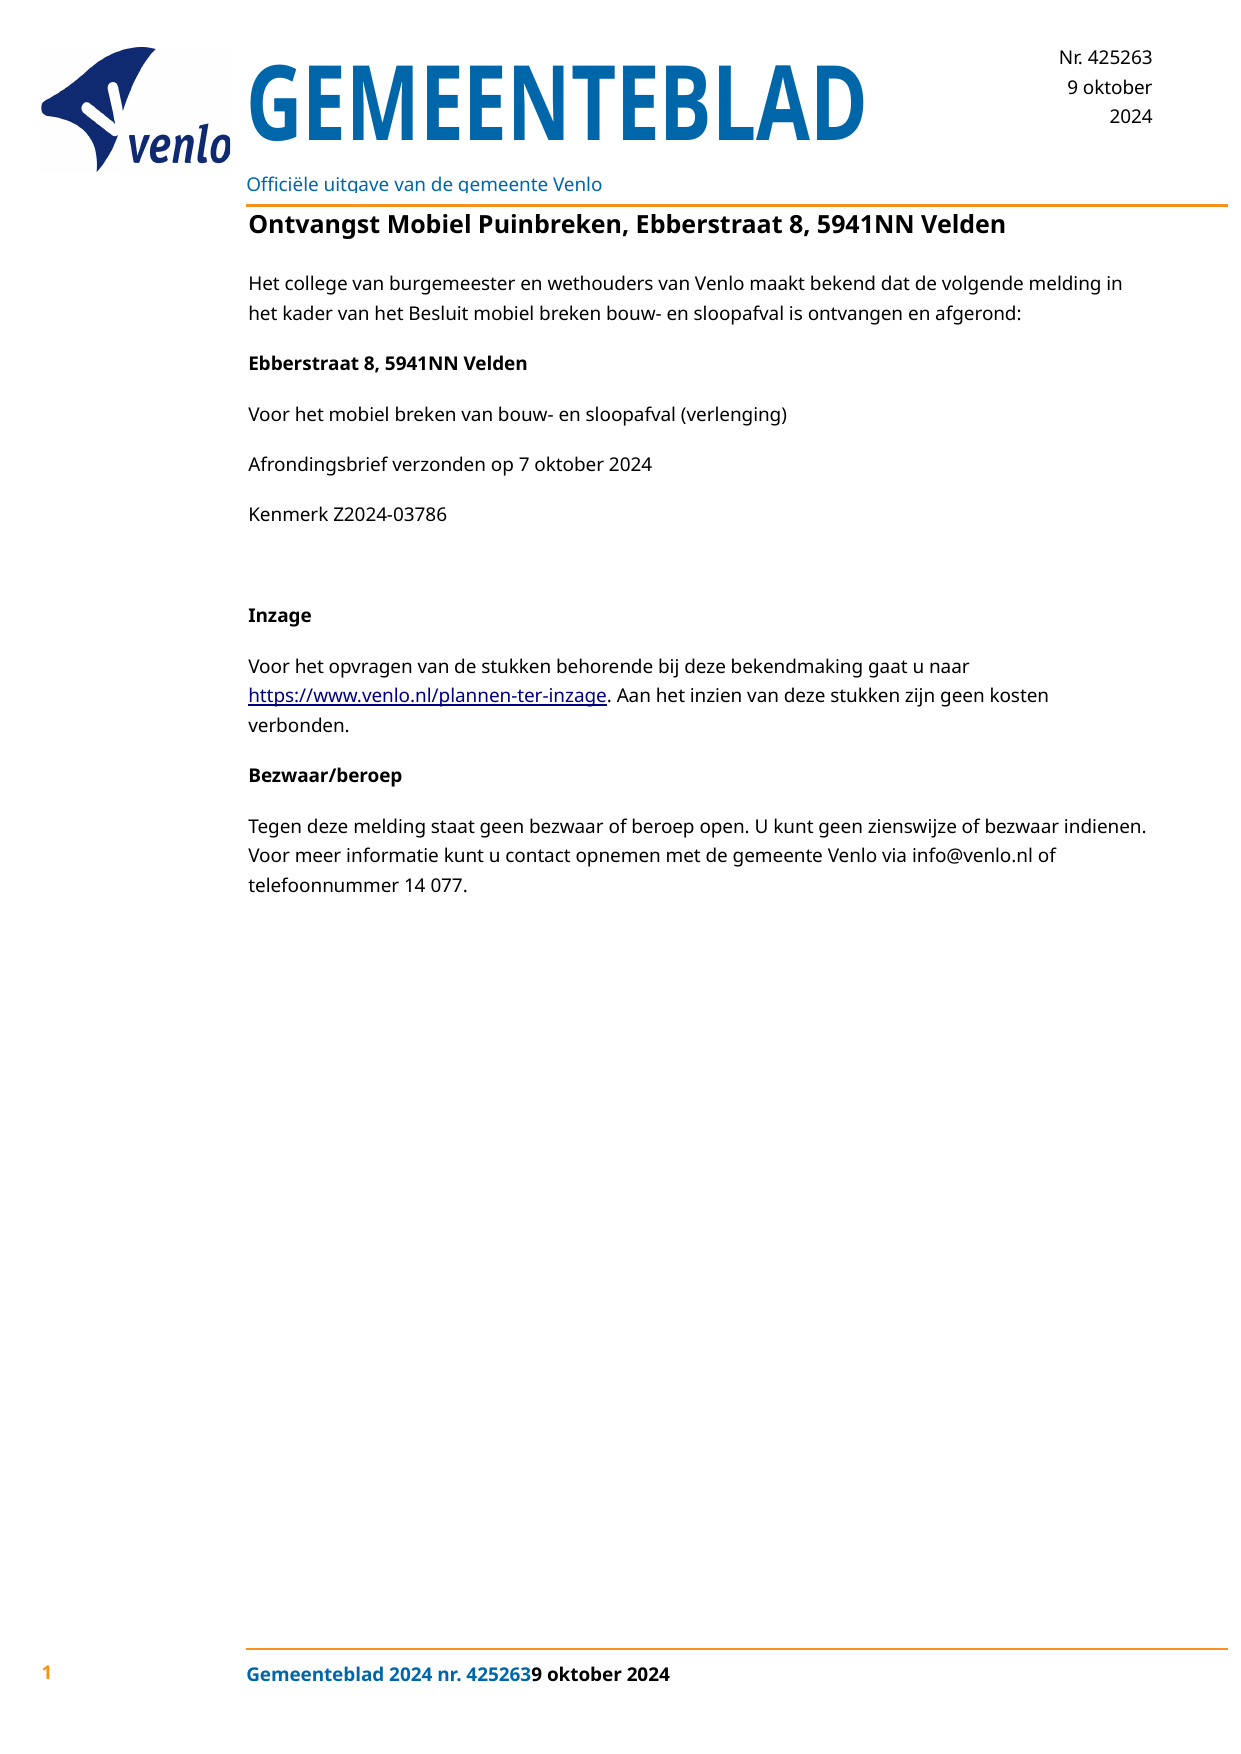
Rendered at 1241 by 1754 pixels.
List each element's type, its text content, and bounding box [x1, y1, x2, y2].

text Voor het mobiel breken van bouw- en sloopafval (verlenging) [248, 401, 1152, 426]
text Bezwaar/beroep [248, 762, 1152, 788]
text Ontvangst Mobiel Puinbreken, Ebberstraat 8, 5941NN Velden [248, 207, 1152, 241]
text Afrondingsbrief verzonden op 7 oktober 2024 [248, 451, 1152, 477]
text Het college van burgemeester en wethouders van Venlo maakt bekend dat de volgende melding in het kader van het Besluit mobiel breken bouw- en sloopafval is ontvangen en afgerond: [248, 270, 1152, 326]
text Inzage [248, 602, 1152, 628]
text Ebberstraat 8, 5941NN Velden [248, 350, 1152, 376]
text Voor het opvragen van de stukken behorende bij deze bekendmaking gaat u naar https://www.venlo.nl/plannen-ter-inzage. Aan het inzien van deze stukken zijn geen kosten verbonden. [248, 653, 1152, 738]
text Tegen deze melding staat geen bezwaar of beroep open. U kunt geen zienswijze of bezwaar indienen. Voor meer informatie kunt u contact opnemen met de gemeente Venlo via info@venlo.nl of telefoonnummer 14 077. [248, 813, 1152, 898]
text Kenmerk Z2024-03786 [248, 502, 1152, 527]
picture [41, 47, 231, 172]
